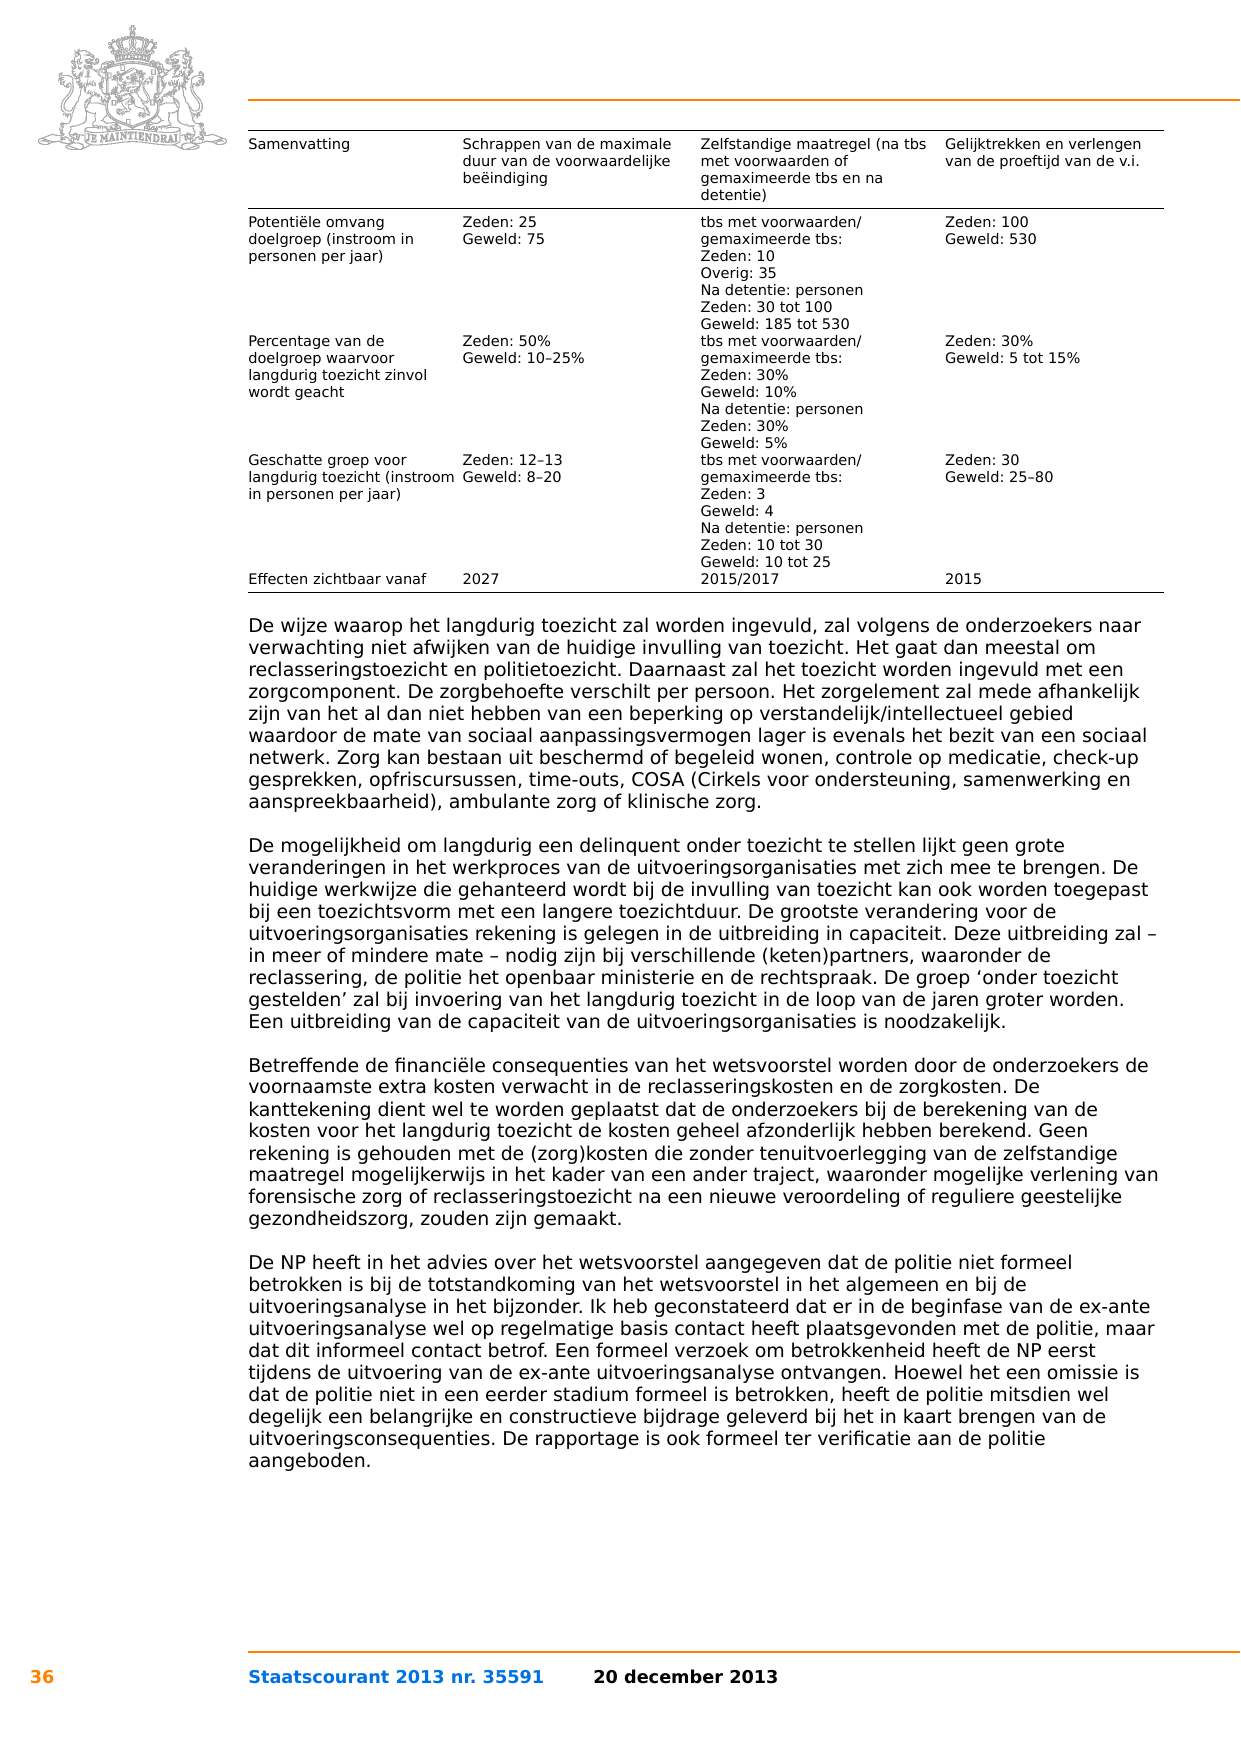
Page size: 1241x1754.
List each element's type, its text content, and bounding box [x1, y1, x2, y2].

table_cell Zeden: 30 Geweld: 25–80 [939, 452, 1163, 571]
table_header Samenvatting [248, 131, 456, 208]
table_cell Geschatte groep voor langdurig toezicht (instroom in personen per jaar) [248, 452, 456, 571]
table_header Zelfstandige maatregel (na tbs met voorwaarden of gemaximeerde tbs en na detentie) [694, 131, 939, 208]
table_cell 2015 [939, 571, 1163, 592]
text De wijze waarop het langdurig toezicht zal worden ingevuld, zal volgens de onderzoekers naar verwachting niet afwijken van de huidige invulling van toezicht. Het gaat dan meestal om reclasseringstoezicht en politietoezicht. Daarnaast zal het toezicht worden ingevuld met een zorgcomponent. De zorgbehoefte verschilt per persoon. Het zorgelement zal mede afhankelijk zijn van het al dan niet hebben van een beperking op verstandelijk/intellectueel gebied waardoor de mate van sociaal aanpassingsvermogen lager is evenals het bezit van een sociaal netwerk. Zorg kan bestaan uit beschermd of begeleid wonen, controle op medicatie, check-up gesprekken, opfriscursussen, time-outs, COSA (Cirkels voor ondersteuning, samenwerking en aanspreekbaarheid), ambulante zorg of klinische zorg. [248, 615, 1163, 813]
table_cell 2015/2017 [694, 571, 939, 592]
text Betreffende de financiële consequenties van het wetsvoorstel worden door de onderzoekers de voornaamste extra kosten verwacht in de reclasseringskosten en de zorgkosten. De kanttekening dient wel te worden geplaatst dat de onderzoekers bij de berekening van de kosten voor het langdurig toezicht de kosten geheel afzonderlijk hebben berekend. Geen rekening is gehouden met de (zorg)kosten die zonder tenuitvoerlegging van de zelfstandige maatregel mogelijkerwijs in het kader van een ander traject, waaronder mogelijke verlening van forensische zorg of reclasseringstoezicht na een nieuwe veroordeling of reguliere geestelijke gezondheidszorg, zouden zijn gemaakt. [248, 1054, 1163, 1230]
table_cell Zeden: 30% Geweld: 5 tot 15% [939, 333, 1163, 452]
text De mogelijkheid om langdurig een delinquent onder toezicht te stellen lijkt geen grote veranderingen in het werkproces van de uitvoeringsorganisaties met zich mee te brengen. De huidige werkwijze die gehanteerd wordt bij de invulling van toezicht kan ook worden toegepast bij een toezichtsvorm met een langere toezichtduur. De grootste verandering voor de uitvoeringsorganisaties rekening is gelegen in de uitbreiding in capaciteit. Deze uitbreiding zal – in meer of mindere mate – nodig zijn bij verschillende (keten)partners, waaronder de reclassering, de politie het openbaar ministerie en de rechtspraak. De groep ‘onder toezicht gestelden’ zal bij invoering van het langdurig toezicht in de loop van de jaren groter worden. Een uitbreiding van de capaciteit van de uitvoeringsorganisaties is noodzakelijk. [248, 835, 1163, 1033]
table_cell tbs met voorwaarden/ gemaximeerde tbs: Zeden: 3 Geweld: 4 Na detentie: personen Zeden: 10 tot 30 Geweld: 10 tot 25 [694, 452, 939, 571]
table_cell Potentiële omvang doelgroep (instroom in personen per jaar) [248, 209, 456, 333]
table_header Schrappen van de maximale duur van de voorwaardelijke beëindiging [456, 131, 694, 208]
text De NP heeft in het advies over het wetsvoorstel aangegeven dat de politie niet formeel betrokken is bij de totstandkoming van het wetsvoorstel in het algemeen en bij de uitvoeringsanalyse in het bijzonder. Ik heb geconstateerd dat er in de beginfase van de ex-ante uitvoeringsanalyse wel op regelmatige basis contact heeft plaatsgevonden met de politie, maar dat dit informeel contact betrof. Een formeel verzoek om betrokkenheid heeft de NP eerst tijdens de uitvoering van de ex-ante uitvoeringsanalyse ontvangen. Hoewel het een omissie is dat de politie niet in een eerder stadium formeel is betrokken, heeft de politie mitsdien wel degelijk een belangrijke en constructieve bijdrage geleverd bij het in kaart brengen van de uitvoeringsconsequenties. De rapportage is ook formeel ter verificatie aan de politie aangeboden. [248, 1252, 1163, 1472]
table_cell Zeden: 25 Geweld: 75 [456, 209, 694, 333]
table_cell Zeden: 12–13 Geweld: 8–20 [456, 452, 694, 571]
picture [38, 25, 227, 150]
table_header Gelijktrekken en verlengen van de proeftijd van de v.i. [939, 131, 1163, 208]
table_cell Zeden: 100 Geweld: 530 [939, 209, 1163, 333]
table_cell 2027 [456, 571, 694, 592]
table_cell tbs met voorwaarden/ gemaximeerde tbs: Zeden: 10 Overig: 35 Na detentie: personen Zeden: 30 tot 100 Geweld: 185 tot 530 [694, 209, 939, 333]
table_cell Percentage van de doelgroep waarvoor langdurig toezicht zinvol wordt geacht [248, 333, 456, 452]
table_cell tbs met voorwaarden/ gemaximeerde tbs: Zeden: 30% Geweld: 10% Na detentie: personen Zeden: 30% Geweld: 5% [694, 333, 939, 452]
table_cell Zeden: 50% Geweld: 10–25% [456, 333, 694, 452]
table_cell Effecten zichtbaar vanaf [248, 571, 456, 592]
